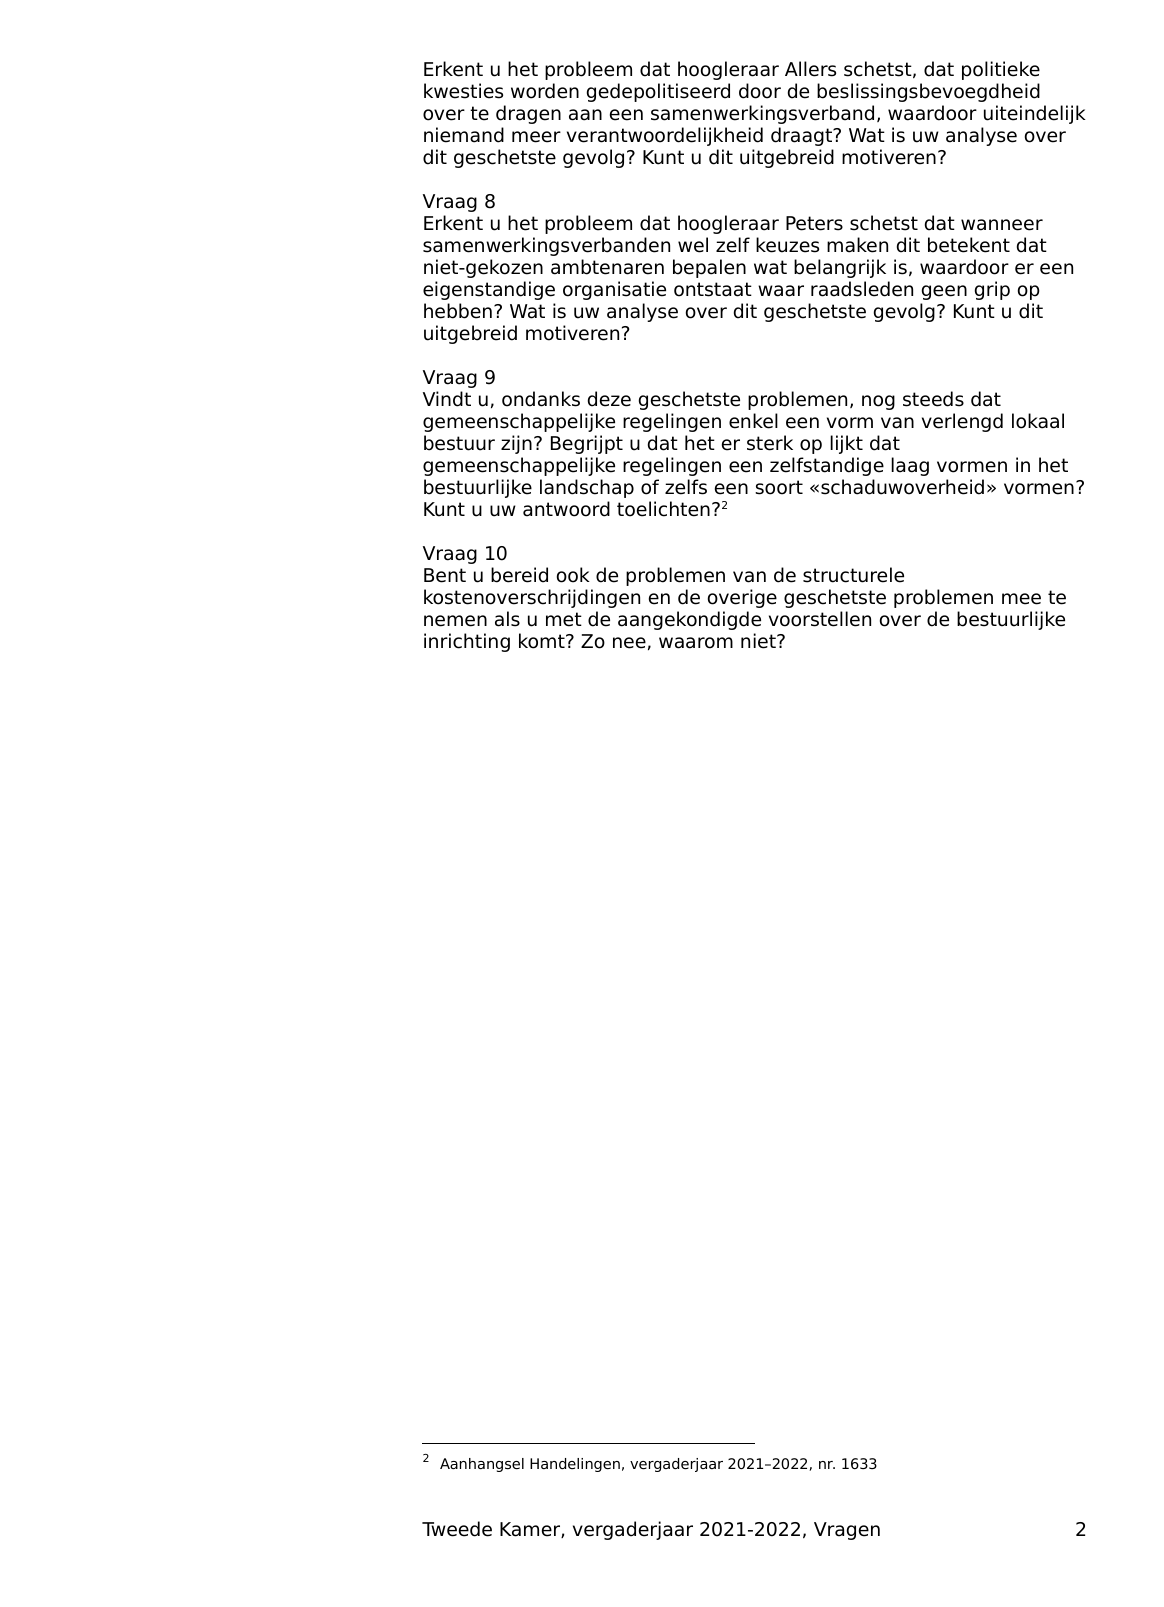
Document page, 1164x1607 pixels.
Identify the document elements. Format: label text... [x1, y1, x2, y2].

text Vraag 10 [422, 543, 1087, 565]
text Vindt u, ondanks deze geschetste problemen, nog steeds dat gemeenschappelijke regelingen enkel een vorm van verlengd lokaal bestuur zijn? Begrijpt u dat het er sterk op lijkt dat gemeenschappelijke regelingen een zelfstandige laag vormen in het bestuurlijke landschap of zelfs een soort «schaduwoverheid» vormen? Kunt u uw antwoord toelichten? [422, 389, 1087, 521]
text Aanhangsel Handelingen, vergaderjaar 2021–2022, nr. 1633 [422, 1452, 1087, 1474]
text Erkent u het probleem dat hoogleraar Allers schetst, dat politieke kwesties worden gedepolitiseerd door de beslissingsbevoegdheid over te dragen aan een samenwerkingsverband, waardoor uiteindelijk niemand meer verantwoordelijkheid draagt? Wat is uw analyse over dit geschetste gevolg? Kunt u dit uitgebreid motiveren? [422, 59, 1087, 169]
text Bent u bereid ook de problemen van de structurele kostenoverschrijdingen en de overige geschetste problemen mee te nemen als u met de aangekondigde voorstellen over de bestuurlijke inrichting komt? Zo nee, waarom niet? [422, 565, 1087, 653]
text Vraag 8 [422, 191, 1087, 213]
text Erkent u het probleem dat hoogleraar Peters schetst dat wanneer samenwerkingsverbanden wel zelf keuzes maken dit betekent dat niet-gekozen ambtenaren bepalen wat belangrijk is, waardoor er een eigenstandige organisatie ontstaat waar raadsleden geen grip op hebben? Wat is uw analyse over dit geschetste gevolg? Kunt u dit uitgebreid motiveren? [422, 213, 1087, 345]
text Vraag 9 [422, 367, 1087, 389]
